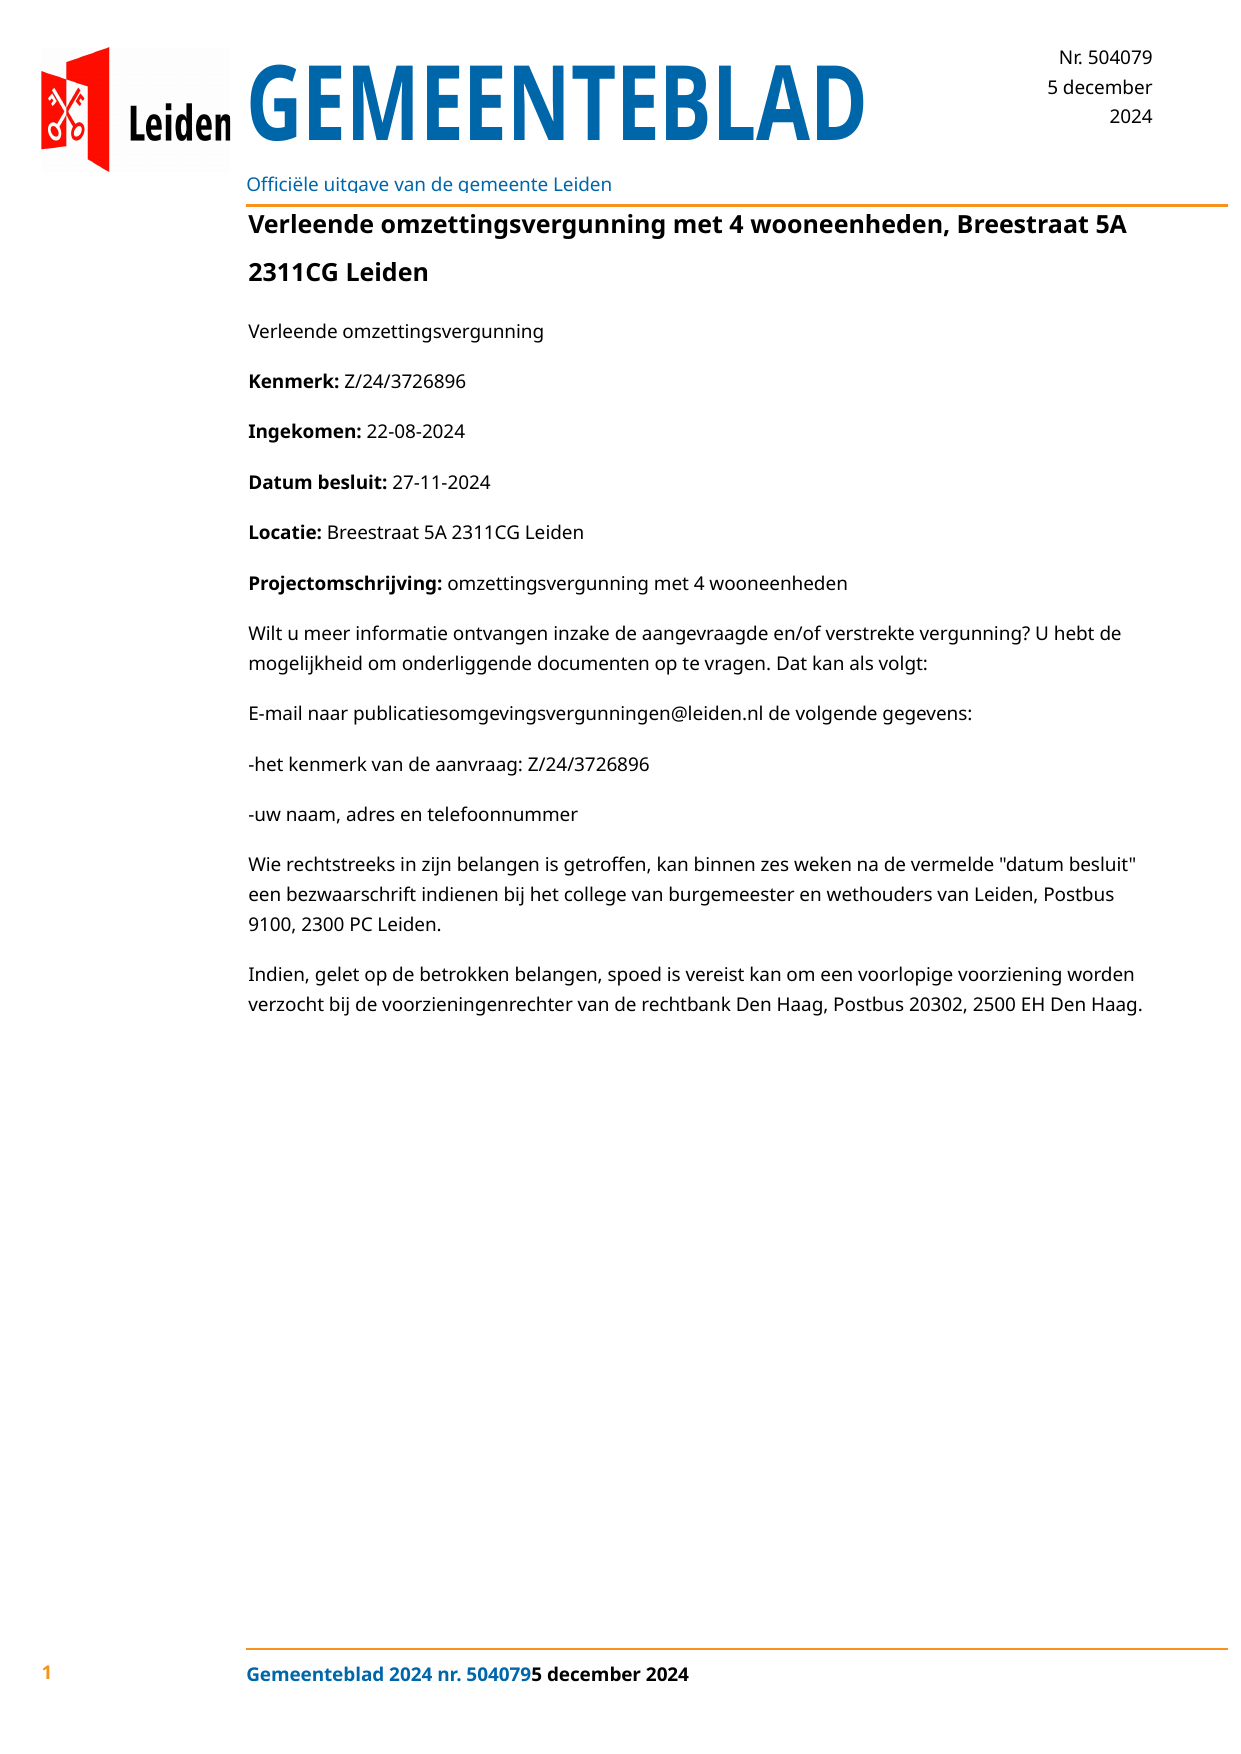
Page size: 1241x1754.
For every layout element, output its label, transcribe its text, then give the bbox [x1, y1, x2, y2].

text -uw naam, adres en telefoonnummer [248, 801, 1152, 827]
picture [41, 47, 231, 172]
text Ingekomen: 22-08-2024 [248, 419, 1152, 444]
text Verleende omzettingsvergunning [248, 318, 1152, 344]
text Kenmerk: Z/24/3726896 [248, 368, 1152, 394]
text Locatie: Breestraat 5A 2311CG Leiden [248, 519, 1152, 545]
text Verleende omzettingsvergunning met 4 wooneenheden, Breestraat 5A 2311CG Leiden [248, 207, 1152, 288]
text Projectomschrijving: omzettingsvergunning met 4 wooneenheden [248, 570, 1152, 596]
text Wilt u meer informatie ontvangen inzake de aangevraagde en/of verstrekte vergunning? U hebt de mogelijkheid om onderliggende documenten op te vragen. Dat kan als volgt: [248, 620, 1152, 676]
text Wie rechtstreeks in zijn belangen is getroffen, kan binnen zes weken na de vermelde "datum besluit" een bezwaarschrift indienen bij het college van burgemeester en wethouders van Leiden, Postbus 9100, 2300 PC Leiden. [248, 852, 1152, 937]
text Datum besluit: 27-11-2024 [248, 469, 1152, 495]
text -het kenmerk van de aanvraag: Z/24/3726896 [248, 751, 1152, 777]
text E-mail naar publicatiesomgevingsvergunningen@leiden.nl de volgende gegevens: [248, 700, 1152, 726]
text Indien, gelet op de betrokken belangen, spoed is vereist kan om een voorlopige voorziening worden verzocht bij de voorzieningenrechter van de rechtbank Den Haag, Postbus 20302, 2500 EH Den Haag. [248, 961, 1152, 1017]
